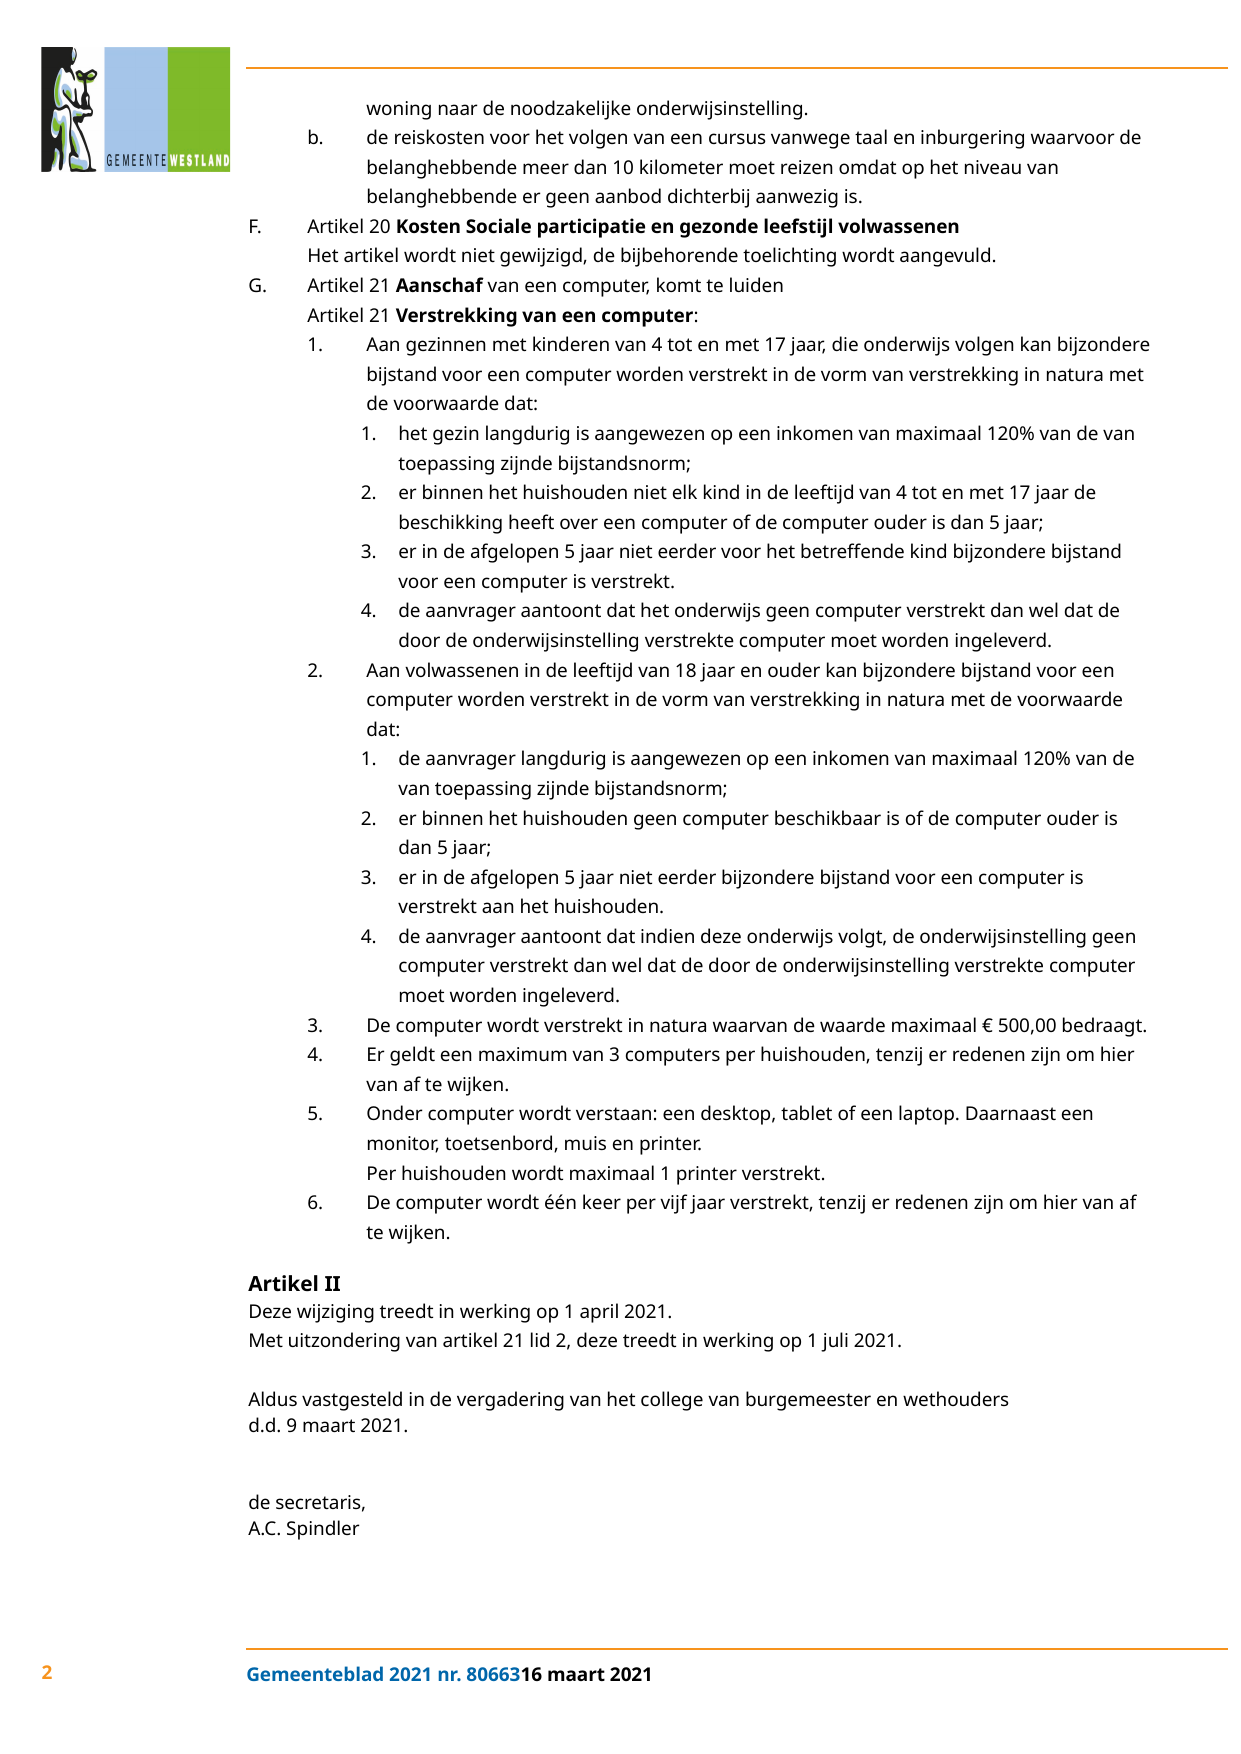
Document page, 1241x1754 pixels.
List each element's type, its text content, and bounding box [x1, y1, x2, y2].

text Aldus vastgesteld in de vergadering van het college van burgemeester en wethouders [248, 1387, 1152, 1412]
list Artikel 21 Aanschaf van een computer, komt te luiden [248, 272, 1152, 298]
list er in de afgelopen 5 jaar niet eerder voor het betreffende kind bijzondere bijstand voor een computer is verstrekt. [361, 538, 1152, 594]
list Aan volwassenen in de leeftijd van 18 jaar en ouder kan bijzondere bijstand voor een computer worden verstrekt in de vorm van verstrekking in natura met de voorwaarde dat: [307, 657, 1152, 742]
list De computer wordt verstrekt in natura waarvan de waarde maximaal € 500,00 bedraagt. [307, 1012, 1152, 1038]
list er binnen het huishouden geen computer beschikbaar is of de computer ouder is dan 5 jaar; [361, 805, 1152, 860]
list Artikel 20 Kosten Sociale participatie en gezonde leefstijl volwassenen [248, 213, 1152, 239]
list Onder computer wordt verstaan: een desktop, tablet of een laptop. Daarnaast een monitor, toetsenbord, muis en printer. [307, 1101, 1152, 1156]
list De computer wordt één keer per vijf jaar verstrekt, tenzij er redenen zijn om hier van af te wijken. [307, 1189, 1152, 1245]
text d.d. 9 maart 2021. [248, 1412, 1152, 1438]
picture [41, 47, 231, 172]
list de aanvrager langdurig is aangewezen op een inkomen van maximaal 120% van de van toepassing zijnde bijstandsnorm; [361, 746, 1152, 801]
list Er geldt een maximum van 3 computers per huishouden, tenzij er redenen zijn om hier van af te wijken. [307, 1041, 1152, 1097]
list de aanvrager aantoont dat het onderwijs geen computer verstrekt dan wel dat de door de onderwijsinstelling verstrekte computer moet worden ingeleverd. [361, 598, 1152, 653]
list de reiskosten voor het volgen van een cursus vanwege taal en inburgering waarvoor de belanghebbende meer dan 10 kilometer moet reizen omdat op het niveau van belanghebbende er geen aanbod dichterbij aanwezig is. [307, 124, 1152, 209]
list de aanvrager aantoont dat indien deze onderwijs volgt, de onderwijsinstelling geen computer verstrekt dan wel dat de door de onderwijsinstelling verstrekte computer moet worden ingeleverd. [361, 923, 1152, 1008]
list Aan gezinnen met kinderen van 4 tot en met 17 jaar, die onderwijs volgen kan bijzondere bijstand voor een computer worden verstrekt in de vorm van verstrekking in natura met de voorwaarde dat: [307, 331, 1152, 416]
text Deze wijziging treedt in werking op 1 april 2021. [248, 1298, 1152, 1323]
text de secretaris, [248, 1489, 1152, 1515]
text Artikel II [248, 1269, 1152, 1298]
text Met uitzondering van artikel 21 lid 2, deze treedt in werking op 1 juli 2021. [248, 1327, 1152, 1353]
list Artikel 21 Verstrekking van een computer: [248, 302, 1152, 328]
list het gezin langdurig is aangewezen op een inkomen van maximaal 120% van de van toepassing zijnde bijstandsnorm; [361, 420, 1152, 476]
list Per huishouden wordt maximaal 1 printer verstrekt. [307, 1160, 1152, 1186]
list er in de afgelopen 5 jaar niet eerder bijzondere bijstand voor een computer is verstrekt aan het huishouden. [361, 864, 1152, 919]
list er binnen het huishouden niet elk kind in de leeftijd van 4 tot en met 17 jaar de beschikking heeft over een computer of de computer ouder is dan 5 jaar; [361, 479, 1152, 535]
list woning naar de noodzakelijke onderwijsinstelling. [307, 95, 1152, 121]
list Het artikel wordt niet gewijzigd, de bijbehorende toelichting wordt aangevuld. [248, 243, 1152, 268]
text A.C. Spindler [248, 1515, 1152, 1541]
